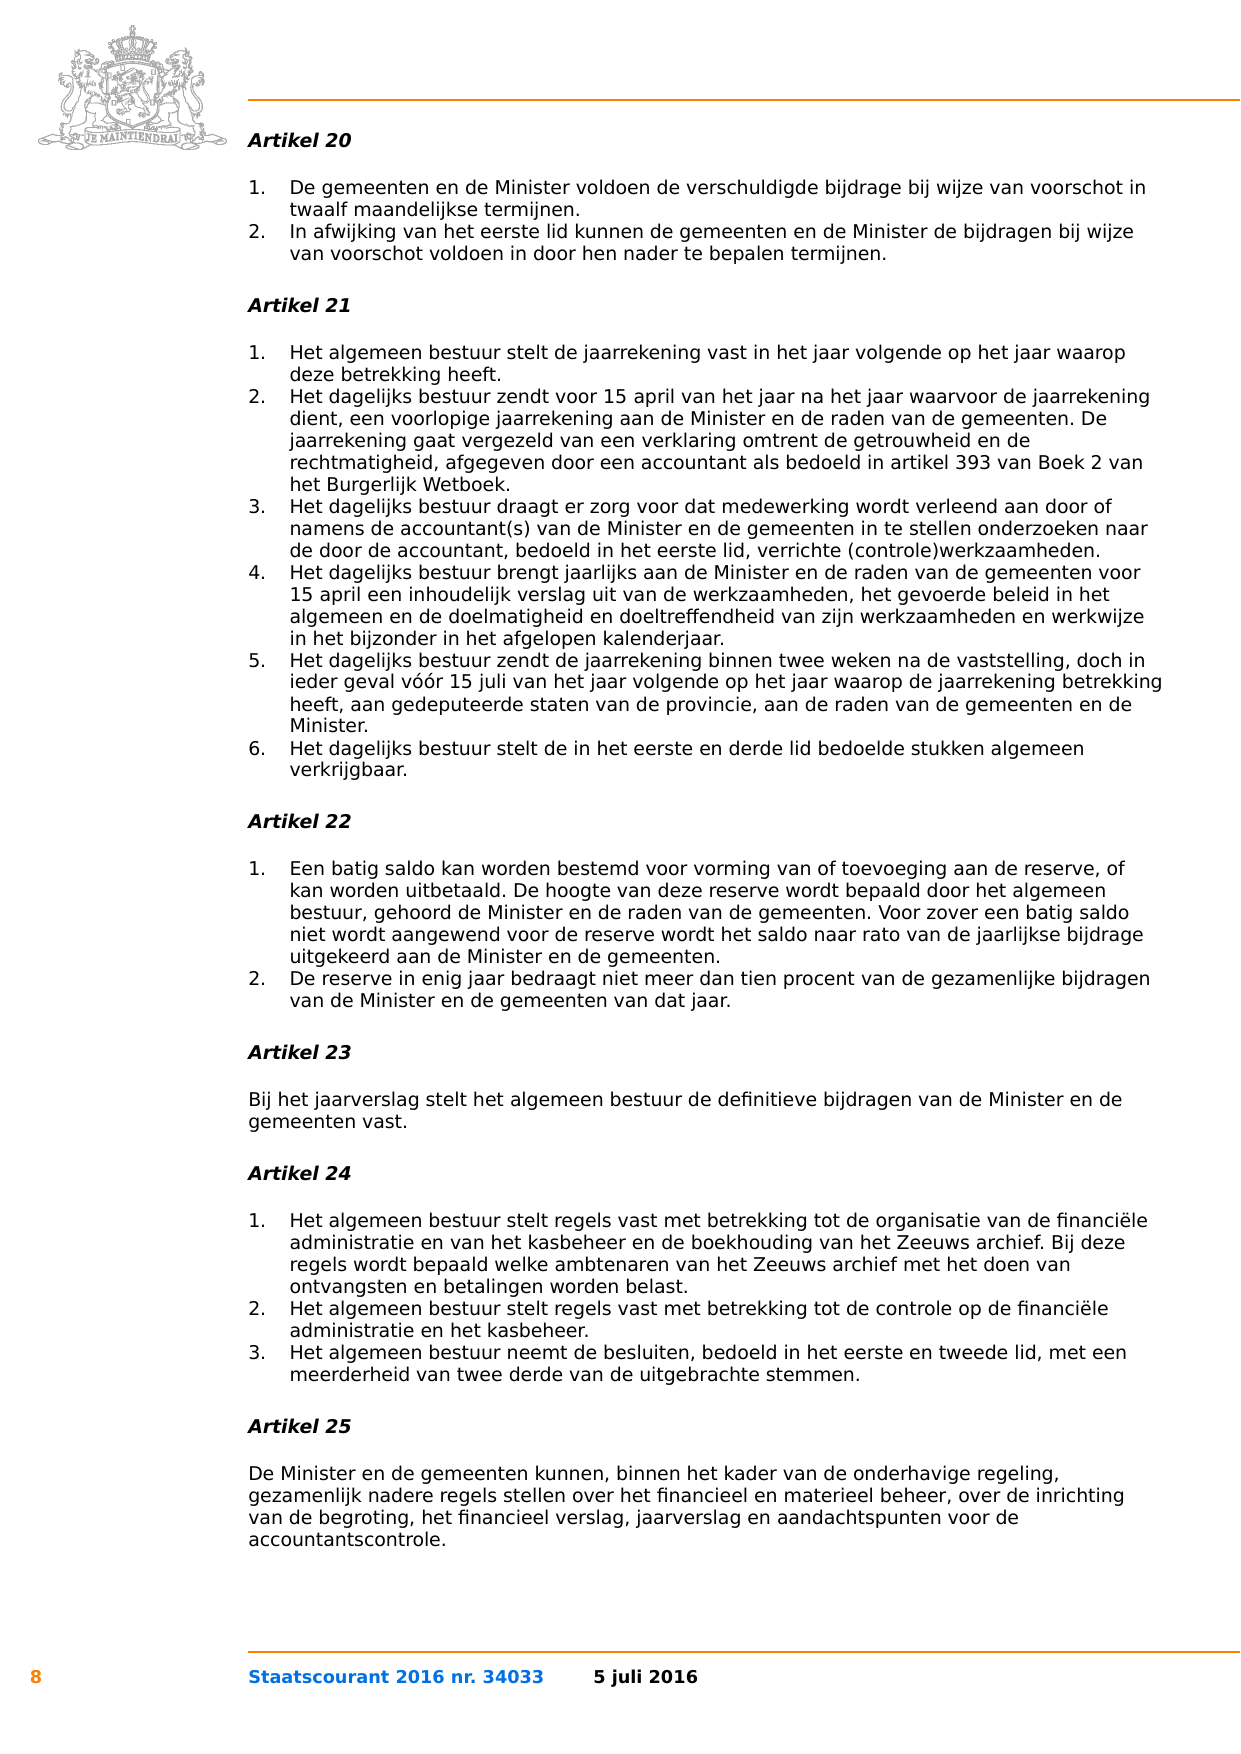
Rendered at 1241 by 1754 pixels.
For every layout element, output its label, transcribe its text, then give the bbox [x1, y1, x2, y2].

text 2. Het algemeen bestuur stelt regels vast met betrekking tot de controle op de financiële administratie en het kasbeheer. [248, 1298, 1163, 1342]
text 2. Het dagelijks bestuur zendt voor 15 april van het jaar na het jaar waarvoor de jaarrekening dient, een voorlopige jaarrekening aan de Minister en de raden van de gemeenten. De jaarrekening gaat vergezeld van een verklaring omtrent de getrouwheid en de rechtmatigheid, afgegeven door een accountant als bedoeld in artikel 393 van Boek 2 van het Burgerlijk Wetboek. [248, 386, 1163, 496]
picture [38, 25, 227, 150]
text 2. In afwijking van het eerste lid kunnen de gemeenten en de Minister de bijdragen bij wijze van voorschot voldoen in door hen nader te bepalen termijnen. [248, 221, 1163, 265]
subtitle Artikel 20 [248, 130, 1163, 152]
text 1. Het algemeen bestuur stelt de jaarrekening vast in het jaar volgende op het jaar waarop deze betrekking heeft. [248, 342, 1163, 386]
text 3. Het dagelijks bestuur draagt er zorg voor dat medewerking wordt verleend aan door of namens de accountant(s) van de Minister en de gemeenten in te stellen onderzoeken naar de door de accountant, bedoeld in het eerste lid, verrichte (controle)werkzaamheden. [248, 496, 1163, 562]
text 3. Het algemeen bestuur neemt de besluiten, bedoeld in het eerste en tweede lid, met een meerderheid van twee derde van de uitgebrachte stemmen. [248, 1342, 1163, 1386]
subtitle Artikel 24 [248, 1163, 1163, 1185]
text 2. De reserve in enig jaar bedraagt niet meer dan tien procent van de gezamenlijke bijdragen van de Minister en de gemeenten van dat jaar. [248, 968, 1163, 1012]
text 1. De gemeenten en de Minister voldoen de verschuldigde bijdrage bij wijze van voorschot in twaalf maandelijkse termijnen. [248, 177, 1163, 221]
subtitle Artikel 23 [248, 1042, 1163, 1064]
subtitle Artikel 22 [248, 811, 1163, 833]
text 1. Een batig saldo kan worden bestemd voor vorming van of toevoeging aan de reserve, of kan worden uitbetaald. De hoogte van deze reserve wordt bepaald door het algemeen bestuur, gehoord de Minister en de raden van de gemeenten. Voor zover een batig saldo niet wordt aangewend voor de reserve wordt het saldo naar rato van de jaarlijkse bijdrage uitgekeerd aan de Minister en de gemeenten. [248, 858, 1163, 968]
text 6. Het dagelijks bestuur stelt de in het eerste en derde lid bedoelde stukken algemeen verkrijgbaar. [248, 737, 1163, 781]
subtitle Artikel 21 [248, 295, 1163, 317]
text Bij het jaarverslag stelt het algemeen bestuur de definitieve bijdragen van de Minister en de gemeenten vast. [248, 1089, 1163, 1133]
text De Minister en de gemeenten kunnen, binnen het kader van de onderhavige regeling, gezamenlijk nadere regels stellen over het financieel en materieel beheer, over de inrichting van de begroting, het financieel verslag, jaarverslag en aandachtspunten voor de accountantscontrole. [248, 1463, 1163, 1551]
text 4. Het dagelijks bestuur brengt jaarlijks aan de Minister en de raden van de gemeenten voor 15 april een inhoudelijk verslag uit van de werkzaamheden, het gevoerde beleid in het algemeen en de doelmatigheid en doeltreffendheid van zijn werkzaamheden en werkwijze in het bijzonder in het afgelopen kalenderjaar. [248, 562, 1163, 649]
subtitle Artikel 25 [248, 1416, 1163, 1438]
text 1. Het algemeen bestuur stelt regels vast met betrekking tot de organisatie van de financiële administratie en van het kasbeheer en de boekhouding van het Zeeuws archief. Bij deze regels wordt bepaald welke ambtenaren van het Zeeuws archief met het doen van ontvangsten en betalingen worden belast. [248, 1210, 1163, 1298]
text 5. Het dagelijks bestuur zendt de jaarrekening binnen twee weken na de vaststelling, doch in ieder geval vóór 15 juli van het jaar volgende op het jaar waarop de jaarrekening betrekking heeft, aan gedeputeerde staten van de provincie, aan de raden van de gemeenten en de Minister. [248, 649, 1163, 737]
